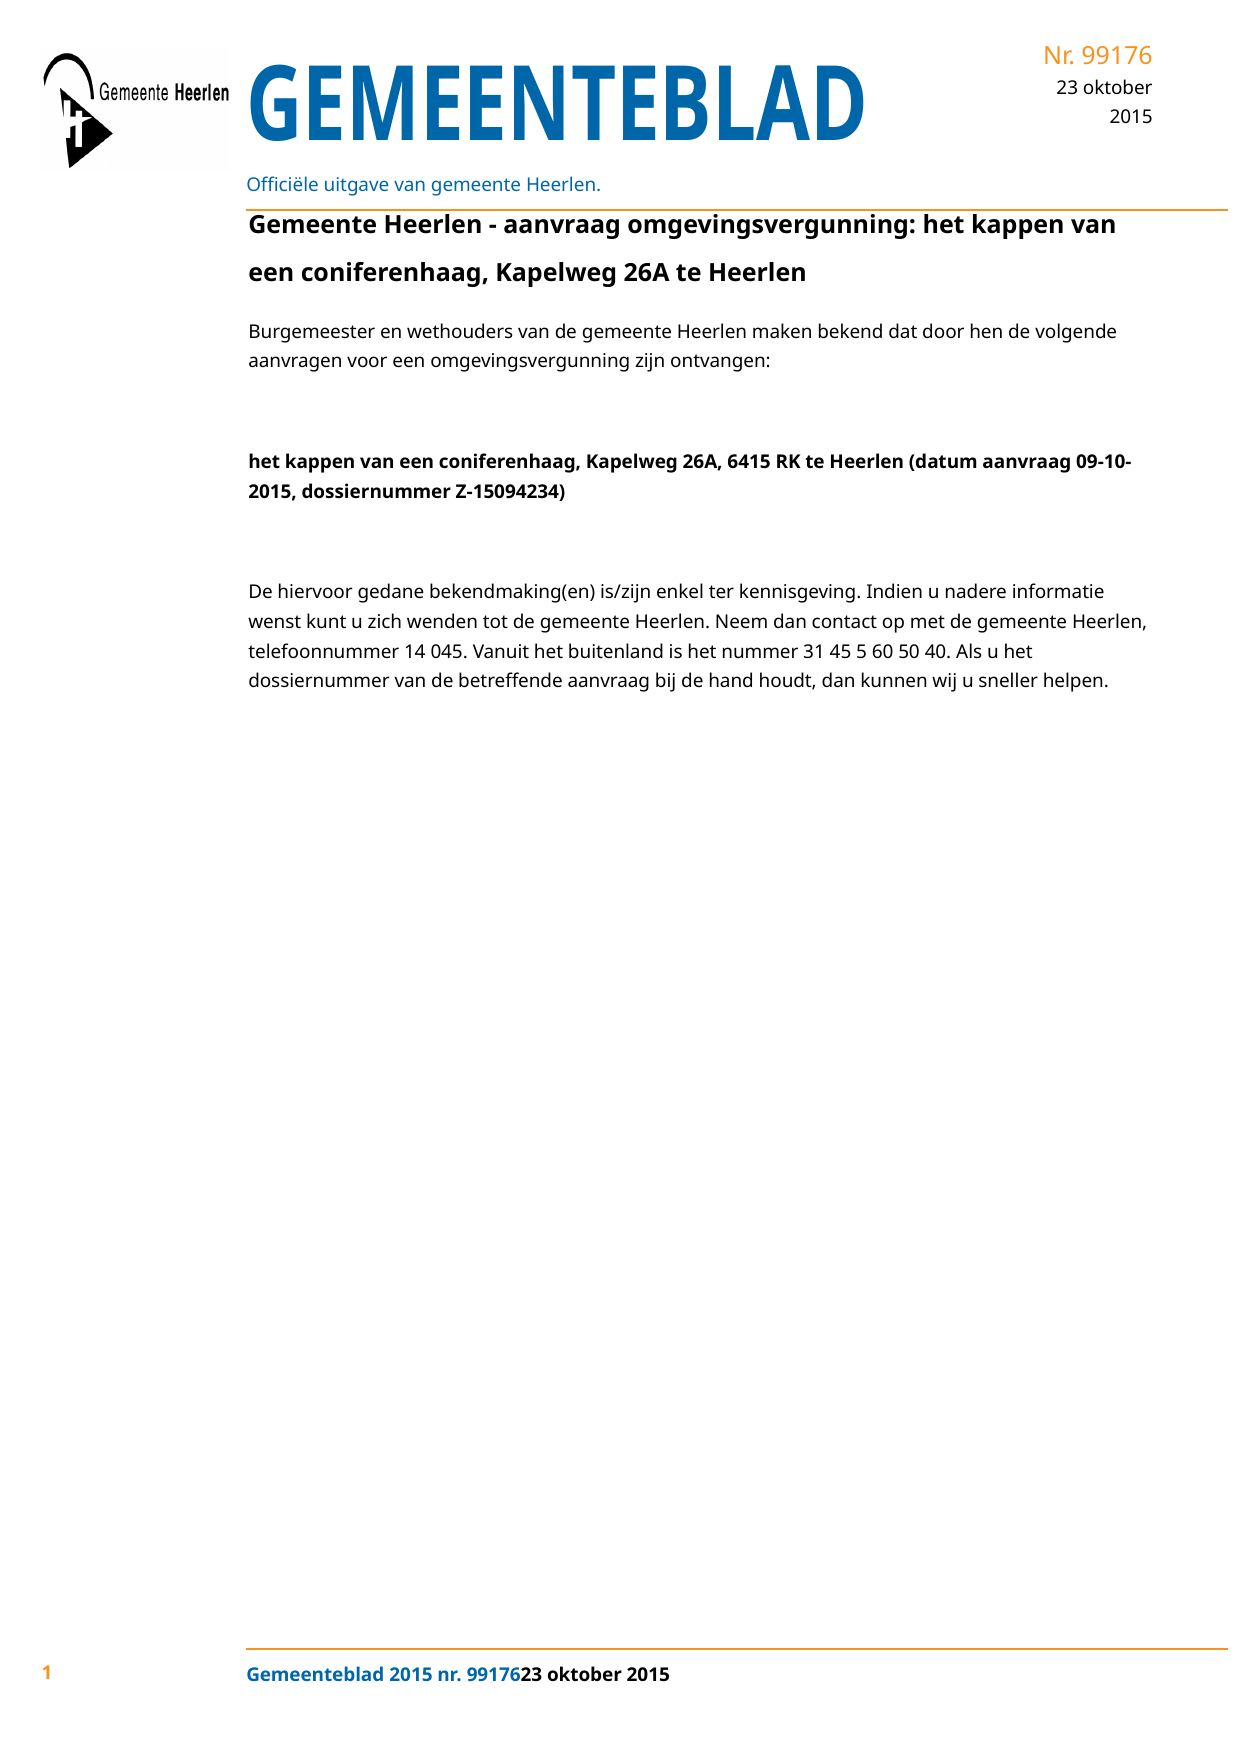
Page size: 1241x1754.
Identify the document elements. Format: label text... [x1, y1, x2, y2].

text De hiervoor gedane bekendmaking(en) is/zijn enkel ter kennisgeving. Indien u nadere informatie wenst kunt u zich wenden tot de gemeente Heerlen. Neem dan contact op met de gemeente Heerlen, telefoonnummer 14 045. Vanuit het buitenland is het nummer 31 45 5 60 50 40. Als u het dossiernummer van de betreffende aanvraag bij de hand houdt, dan kunnen wij u sneller helpen. [248, 579, 1152, 693]
text het kappen van een coniferenhaag, Kapelweg 26A, 6415 RK te Heerlen (datum aanvraag 09-10-2015, dossiernummer Z-15094234) [248, 448, 1152, 504]
text Burgemeester en wethouders van de gemeente Heerlen maken bekend dat door hen de volgende aanvragen voor een omgevingsvergunning zijn ontvangen: [248, 318, 1152, 373]
text Gemeente Heerlen - aanvraag omgevingsvergunning: het kappen van een coniferenhaag, Kapelweg 26A te Heerlen [248, 211, 1152, 288]
picture [41, 47, 231, 172]
